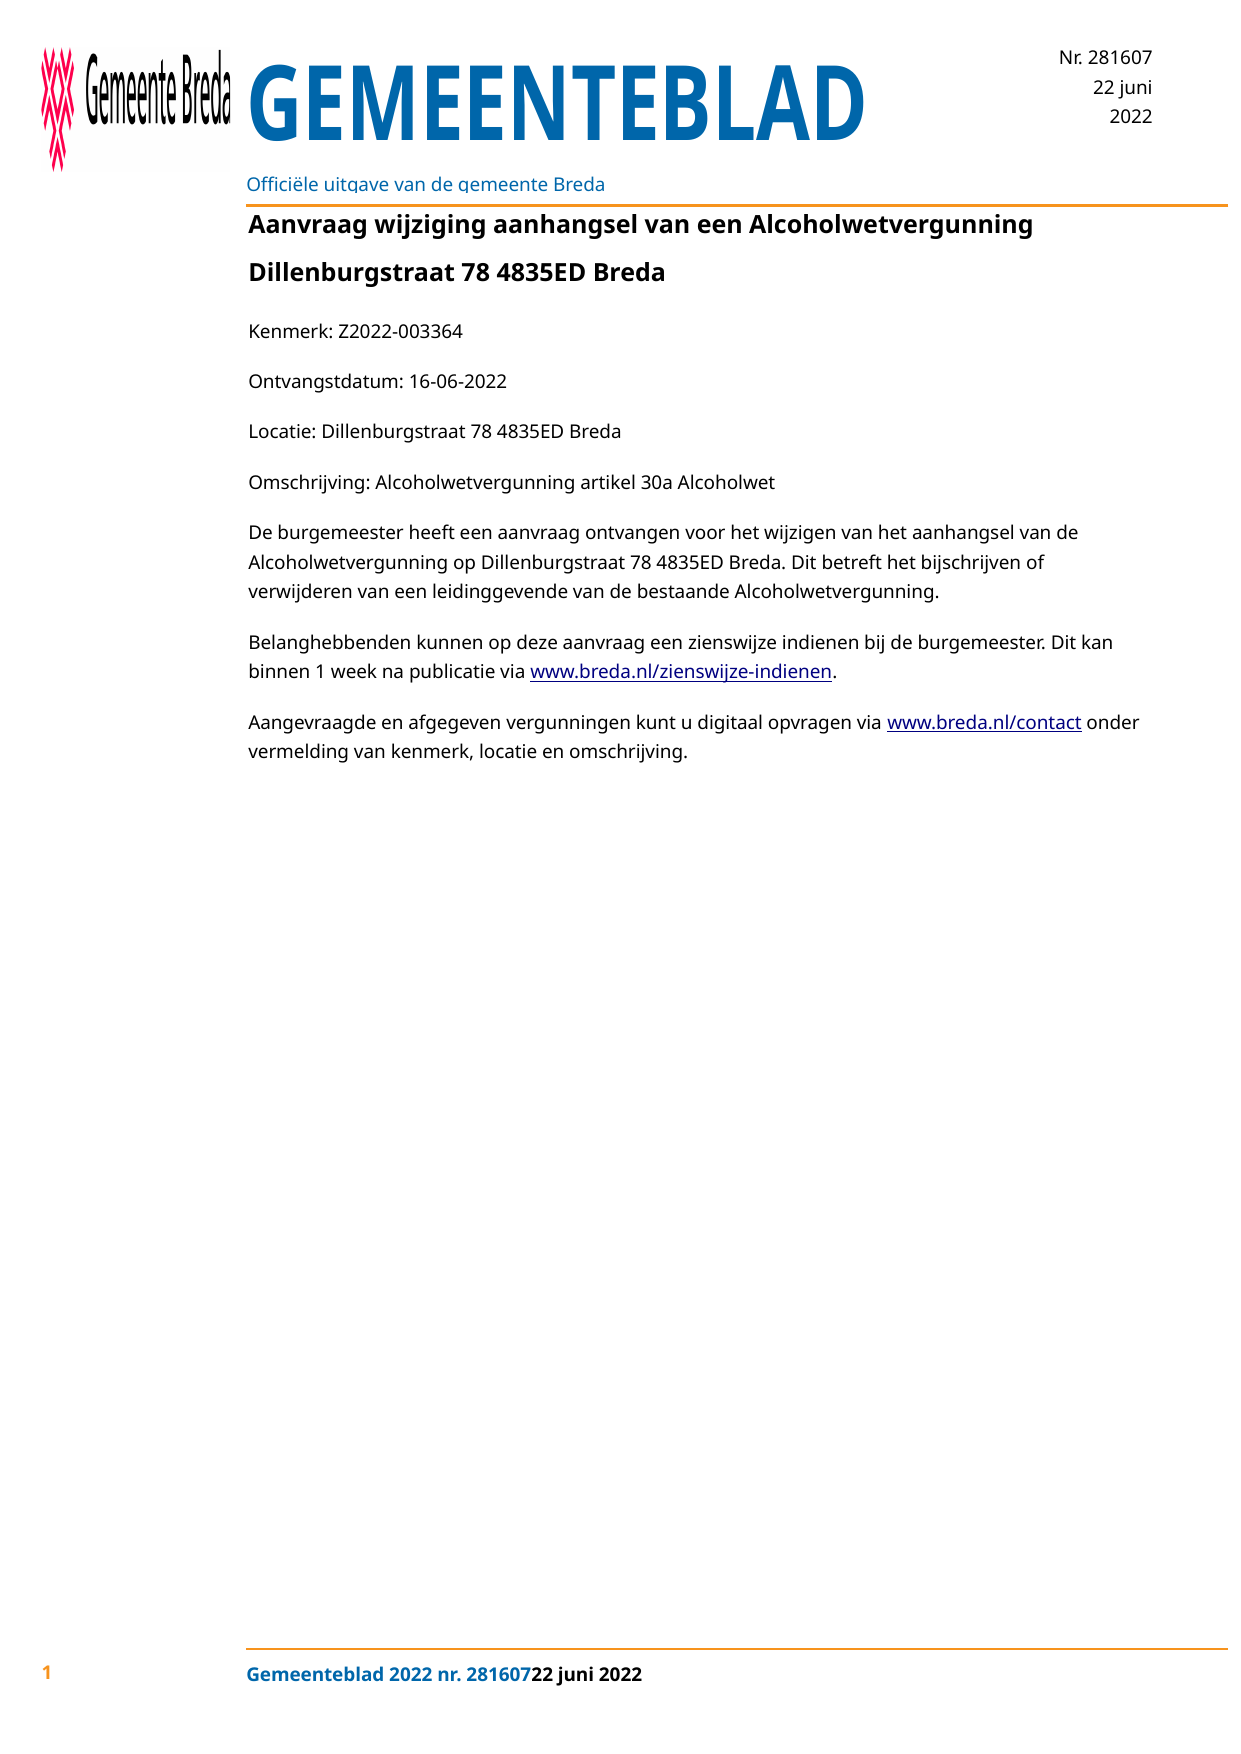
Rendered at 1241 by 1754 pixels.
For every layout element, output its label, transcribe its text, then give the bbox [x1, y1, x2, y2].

text Aanvraag wijziging aanhangsel van een Alcoholwetvergunning Dillenburgstraat 78 4835ED Breda [248, 207, 1152, 288]
text Locatie: Dillenburgstraat 78 4835ED Breda [248, 419, 1152, 444]
text Kenmerk: Z2022-003364 [248, 318, 1152, 344]
text Omschrijving: Alcoholwetvergunning artikel 30a Alcoholwet [248, 469, 1152, 495]
picture [41, 47, 231, 172]
text De burgemeester heeft een aanvraag ontvangen voor het wijzigen van het aanhangsel van de Alcoholwetvergunning op Dillenburgstraat 78 4835ED Breda. Dit betreft het bijschrijven of verwijderen van een leidinggevende van de bestaande Alcoholwetvergunning. [248, 519, 1152, 604]
text Belanghebbenden kunnen op deze aanvraag een zienswijze indienen bij de burgemeester. Dit kan binnen 1 week na publicatie via www.breda.nl/zienswijze-indienen. [248, 629, 1152, 684]
text Aangevraagde en afgegeven vergunningen kunt u digitaal opvragen via www.breda.nl/contact onder vermelding van kenmerk, locatie en omschrijving. [248, 709, 1152, 764]
text Ontvangstdatum: 16-06-2022 [248, 368, 1152, 394]
